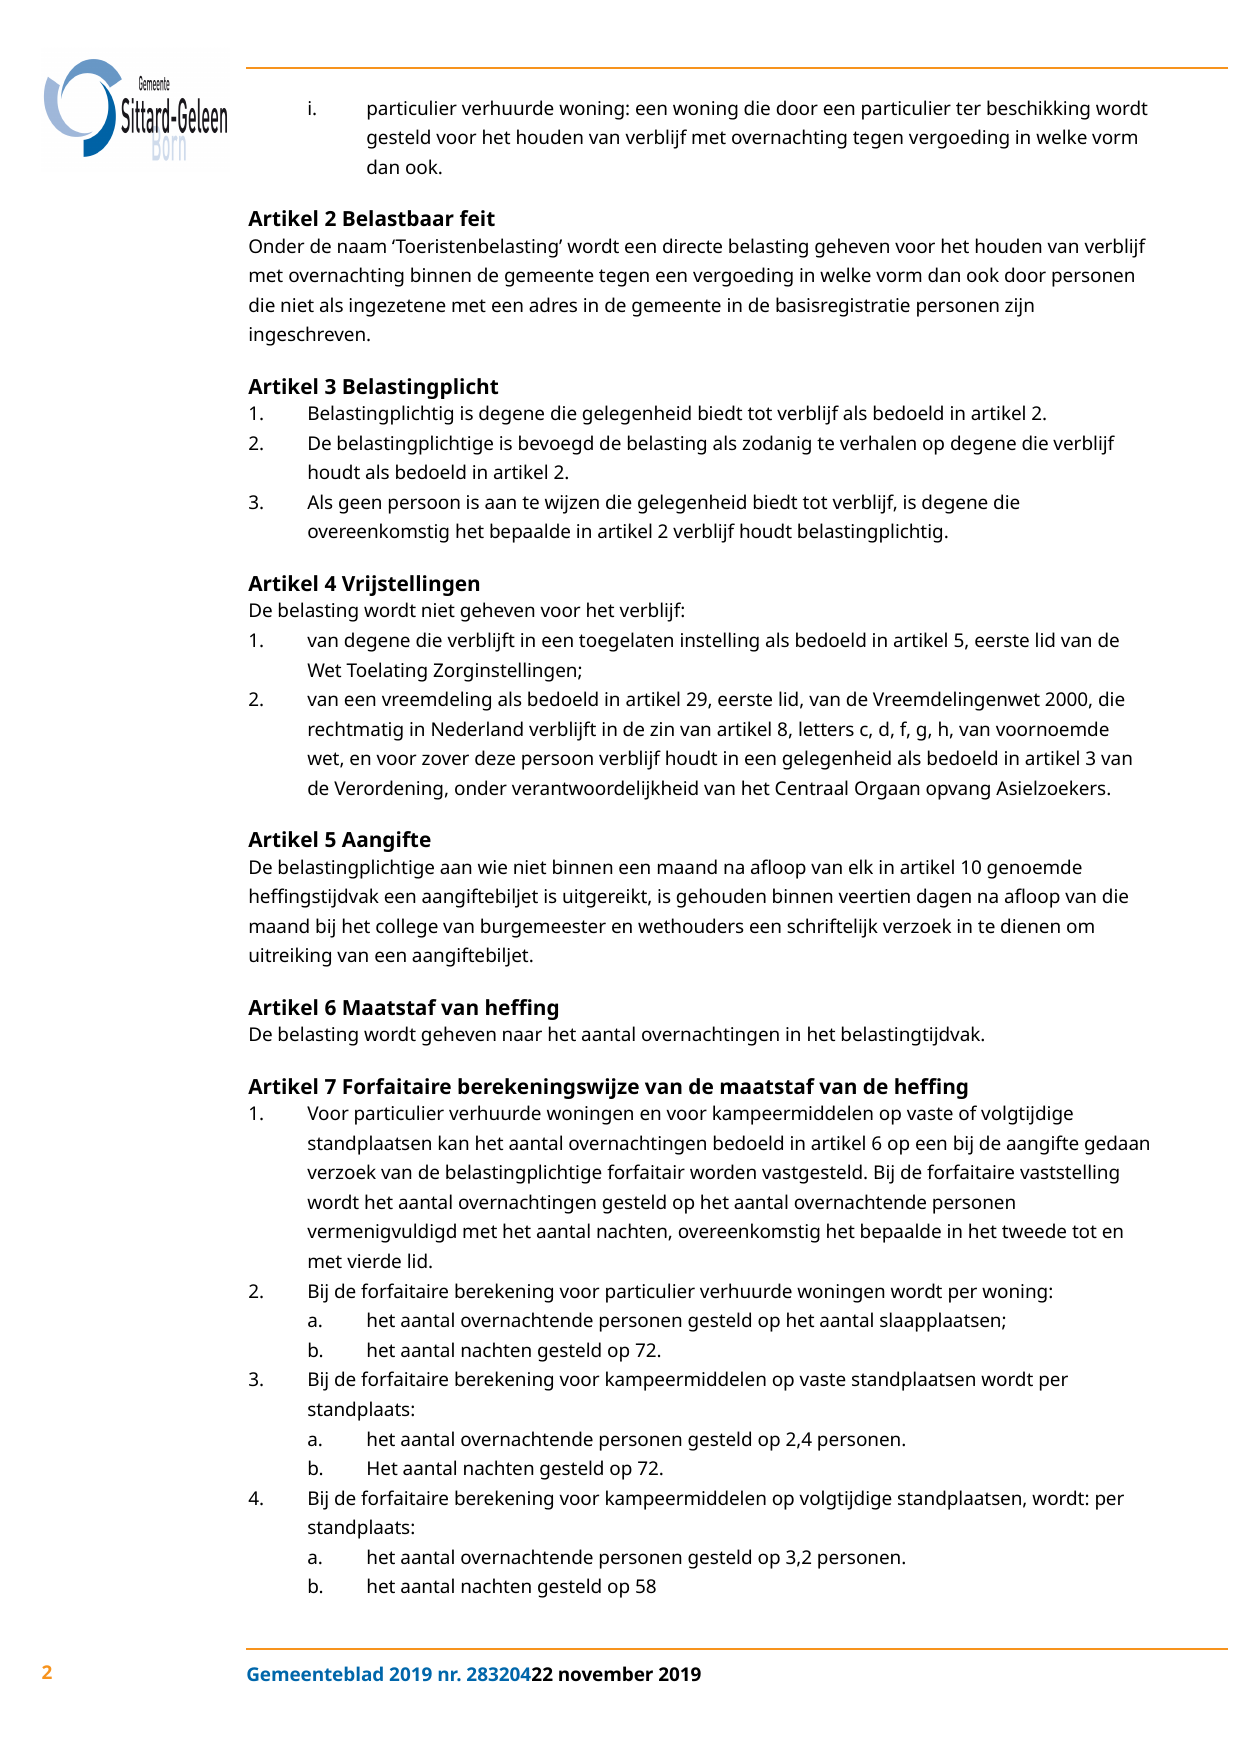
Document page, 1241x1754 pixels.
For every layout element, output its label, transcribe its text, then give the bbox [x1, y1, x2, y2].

text De belastingplichtige aan wie niet binnen een maand na afloop van elk in artikel 10 genoemde heffingstijdvak een aangiftebiljet is uitgereikt, is gehouden binnen veertien dagen na afloop van die maand bij het college van burgemeester en wethouders een schriftelijk verzoek in te dienen om uitreiking van een aangiftebiljet. [248, 854, 1152, 968]
list particulier verhuurde woning: een woning die door een particulier ter beschikking wordt gesteld voor het houden van verblijf met overnachting tegen vergoeding in welke vorm dan ook. [307, 95, 1152, 180]
text Onder de naam ‘Toeristenbelasting’ wordt een directe belasting geheven voor het houden van verblijf met overnachting binnen de gemeente tegen een vergoeding in welke vorm dan ook door personen die niet als ingezetene met een adres in de gemeente in de basisregistratie personen zijn ingeschreven. [248, 233, 1152, 347]
list De belastingplichtige is bevoegd de belasting als zodanig te verhalen op degene die verblijf houdt als bedoeld in artikel 2. [248, 430, 1152, 485]
list Als geen persoon is aan te wijzen die gelegenheid biedt tot verblijf, is degene die overeenkomstig het bepaalde in artikel 2 verblijf houdt belastingplichtig. [248, 489, 1152, 544]
list het aantal overnachtende personen gesteld op 2,4 personen. [307, 1426, 1152, 1452]
list het aantal nachten gesteld op 72. [307, 1337, 1152, 1363]
text Artikel 6 Maatstaf van heffing [248, 993, 1152, 1022]
list het aantal overnachtende personen gesteld op 3,2 personen. [307, 1544, 1152, 1570]
text Artikel 4 Vrijstellingen [248, 569, 1152, 598]
text De belasting wordt niet geheven voor het verblijf: [248, 598, 1152, 623]
text Artikel 7 Forfaitaire berekeningswijze van de maatstaf van de heffing [248, 1072, 1152, 1100]
text Artikel 5 Aangifte [248, 826, 1152, 854]
list Belastingplichtig is degene die gelegenheid biedt tot verblijf als bedoeld in artikel 2. [248, 400, 1152, 426]
picture [41, 47, 231, 172]
text Artikel 2 Belastbaar feit [248, 204, 1152, 233]
list Bij de forfaitaire berekening voor kampeermiddelen op volgtijdige standplaatsen, wordt: per standplaats: [248, 1485, 1152, 1540]
list Bij de forfaitaire berekening voor kampeermiddelen op vaste standplaatsen wordt per standplaats: [248, 1367, 1152, 1422]
list het aantal overnachtende personen gesteld op het aantal slaapplaatsen; [307, 1307, 1152, 1333]
list Voor particulier verhuurde woningen en voor kampeermiddelen op vaste of volgtijdige standplaatsen kan het aantal overnachtingen bedoeld in artikel 6 op een bij de aangifte gedaan verzoek van de belastingplichtige forfaitair worden vastgesteld. Bij de forfaitaire vaststelling wordt het aantal overnachtingen gesteld op het aantal overnachtende personen vermenigvuldigd met het aantal nachten, overeenkomstig het bepaalde in het tweede tot en met vierde lid. [248, 1100, 1152, 1274]
list van een vreemdeling als bedoeld in artikel 29, eerste lid, van de Vreemdelingenwet 2000, die rechtmatig in Nederland verblijft in de zin van artikel 8, letters c, d, f, g, h, van voornoemde wet, en voor zover deze persoon verblijf houdt in een gelegenheid als bedoeld in artikel 3 van de Verordening, onder verantwoordelijkheid van het Centraal Orgaan opvang Asielzoekers. [248, 686, 1152, 801]
text Artikel 3 Belastingplicht [248, 372, 1152, 400]
list het aantal nachten gesteld op 58 [307, 1574, 1152, 1599]
text De belasting wordt geheven naar het aantal overnachtingen in het belastingtijdvak. [248, 1022, 1152, 1047]
list van degene die verblijft in een toegelaten instelling als bedoeld in artikel 5, eerste lid van de Wet Toelating Zorginstellingen; [248, 627, 1152, 682]
list Het aantal nachten gesteld op 72. [307, 1455, 1152, 1481]
list Bij de forfaitaire berekening voor particulier verhuurde woningen wordt per woning: [248, 1278, 1152, 1304]
